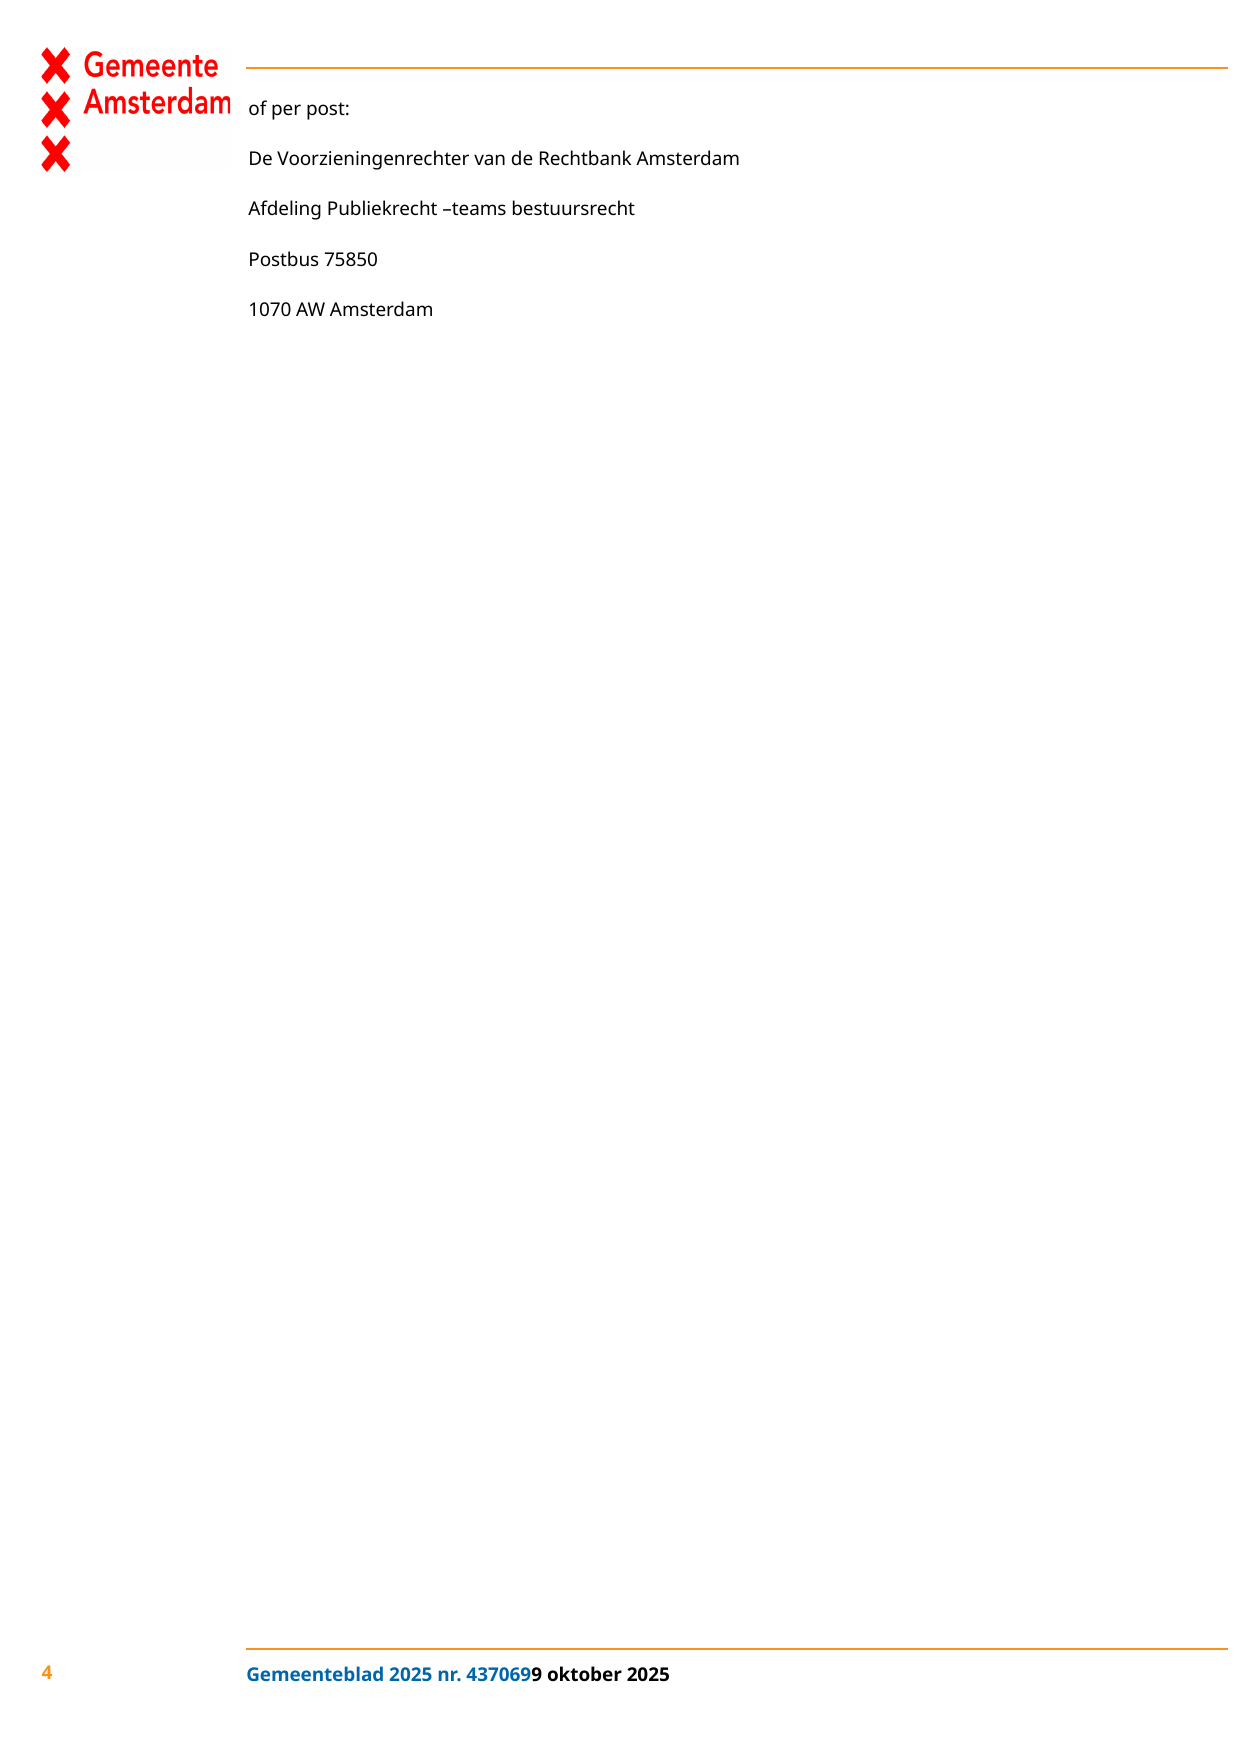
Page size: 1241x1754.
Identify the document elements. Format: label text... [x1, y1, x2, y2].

text Postbus 75850 [248, 246, 1152, 272]
picture [41, 47, 231, 172]
text Afdeling Publiekrecht –teams bestuursrecht [248, 196, 1152, 221]
text 1070 AW Amsterdam [248, 296, 1152, 322]
text De Voorzieningenrechter van de Rechtbank Amsterdam [248, 145, 1152, 171]
text of per post: [248, 95, 1152, 121]
